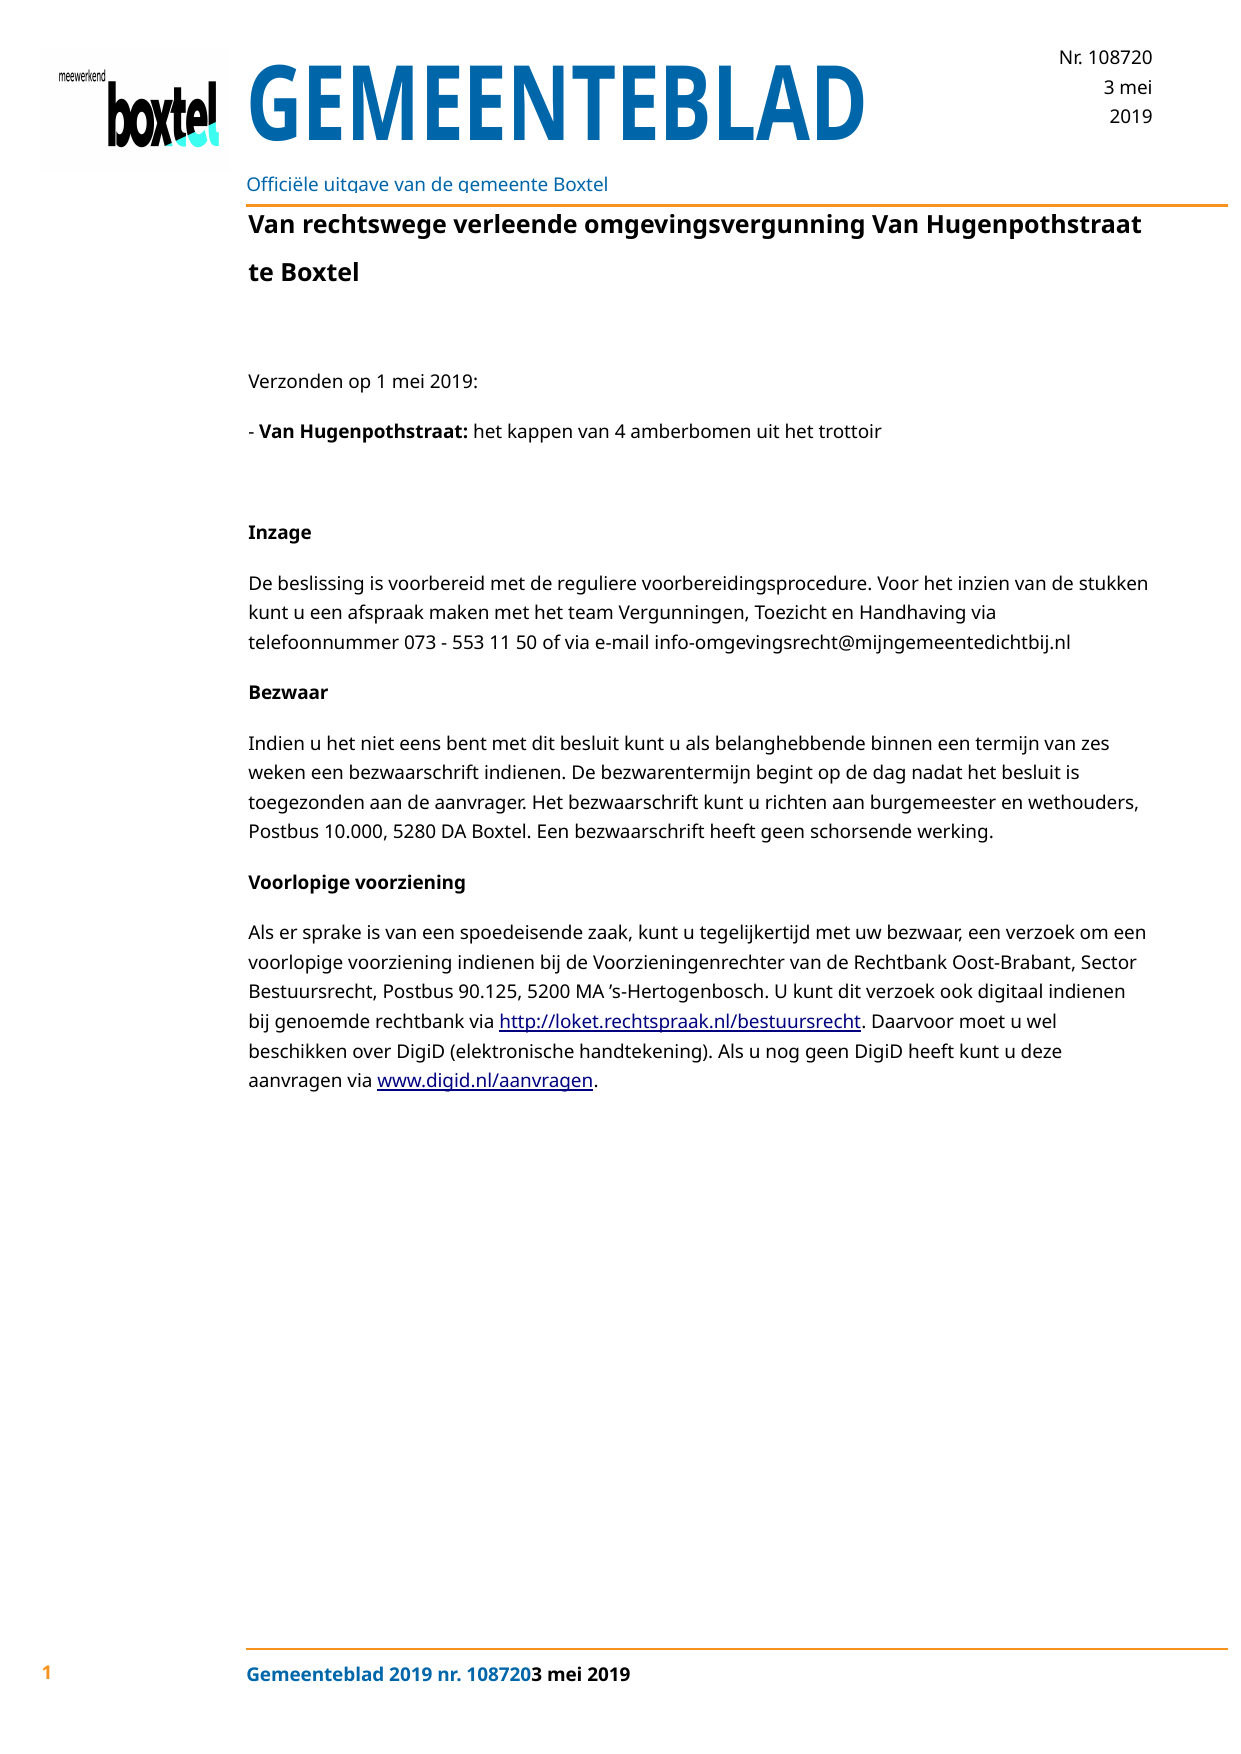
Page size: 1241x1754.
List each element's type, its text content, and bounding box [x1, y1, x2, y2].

text Van rechtswege verleende omgevingsvergunning Van Hugenpothstraat te Boxtel [248, 207, 1152, 288]
text Voorlopige voorziening [248, 869, 1152, 895]
text - Van Hugenpothstraat: het kappen van 4 amberbomen uit het trottoir [248, 419, 1152, 444]
text Als er sprake is van een spoedeisende zaak, kunt u tegelijkertijd met uw bezwaar, een verzoek om een voorlopige voorziening indienen bij de Voorzieningenrechter van de Rechtbank Oost-Brabant, Sector Bestuursrecht, Postbus 90.125, 5200 MA ’s-Hertogenbosch. U kunt dit verzoek ook digitaal indienen bij genoemde rechtbank via http://loket.rechtspraak.nl/bestuursrecht. Daarvoor moet u wel beschikken over DigiD (elektronische handtekening). Als u nog geen DigiD heeft kunt u deze aanvragen via www.digid.nl/aanvragen. [248, 919, 1152, 1093]
text Bezwaar [248, 679, 1152, 705]
picture [41, 47, 231, 172]
text De beslissing is voorbereid met de reguliere voorbereidingsprocedure. Voor het inzien van de stukken kunt u een afspraak maken met het team Vergunningen, Toezicht en Handhaving via telefoonnummer 073 - 553 11 50 of via e-mail info-omgevingsrecht@mijngemeentedichtbij.nl [248, 570, 1152, 655]
text Verzonden op 1 mei 2019: [248, 368, 1152, 394]
text Inzage [248, 519, 1152, 545]
text Indien u het niet eens bent met dit besluit kunt u als belanghebbende binnen een termijn van zes weken een bezwaarschrift indienen. De bezwarentermijn begint op de dag nadat het besluit is toegezonden aan de aanvrager. Het bezwaarschrift kunt u richten aan burgemeester en wethouders, Postbus 10.000, 5280 DA Boxtel. Een bezwaarschrift heeft geen schorsende werking. [248, 730, 1152, 844]
